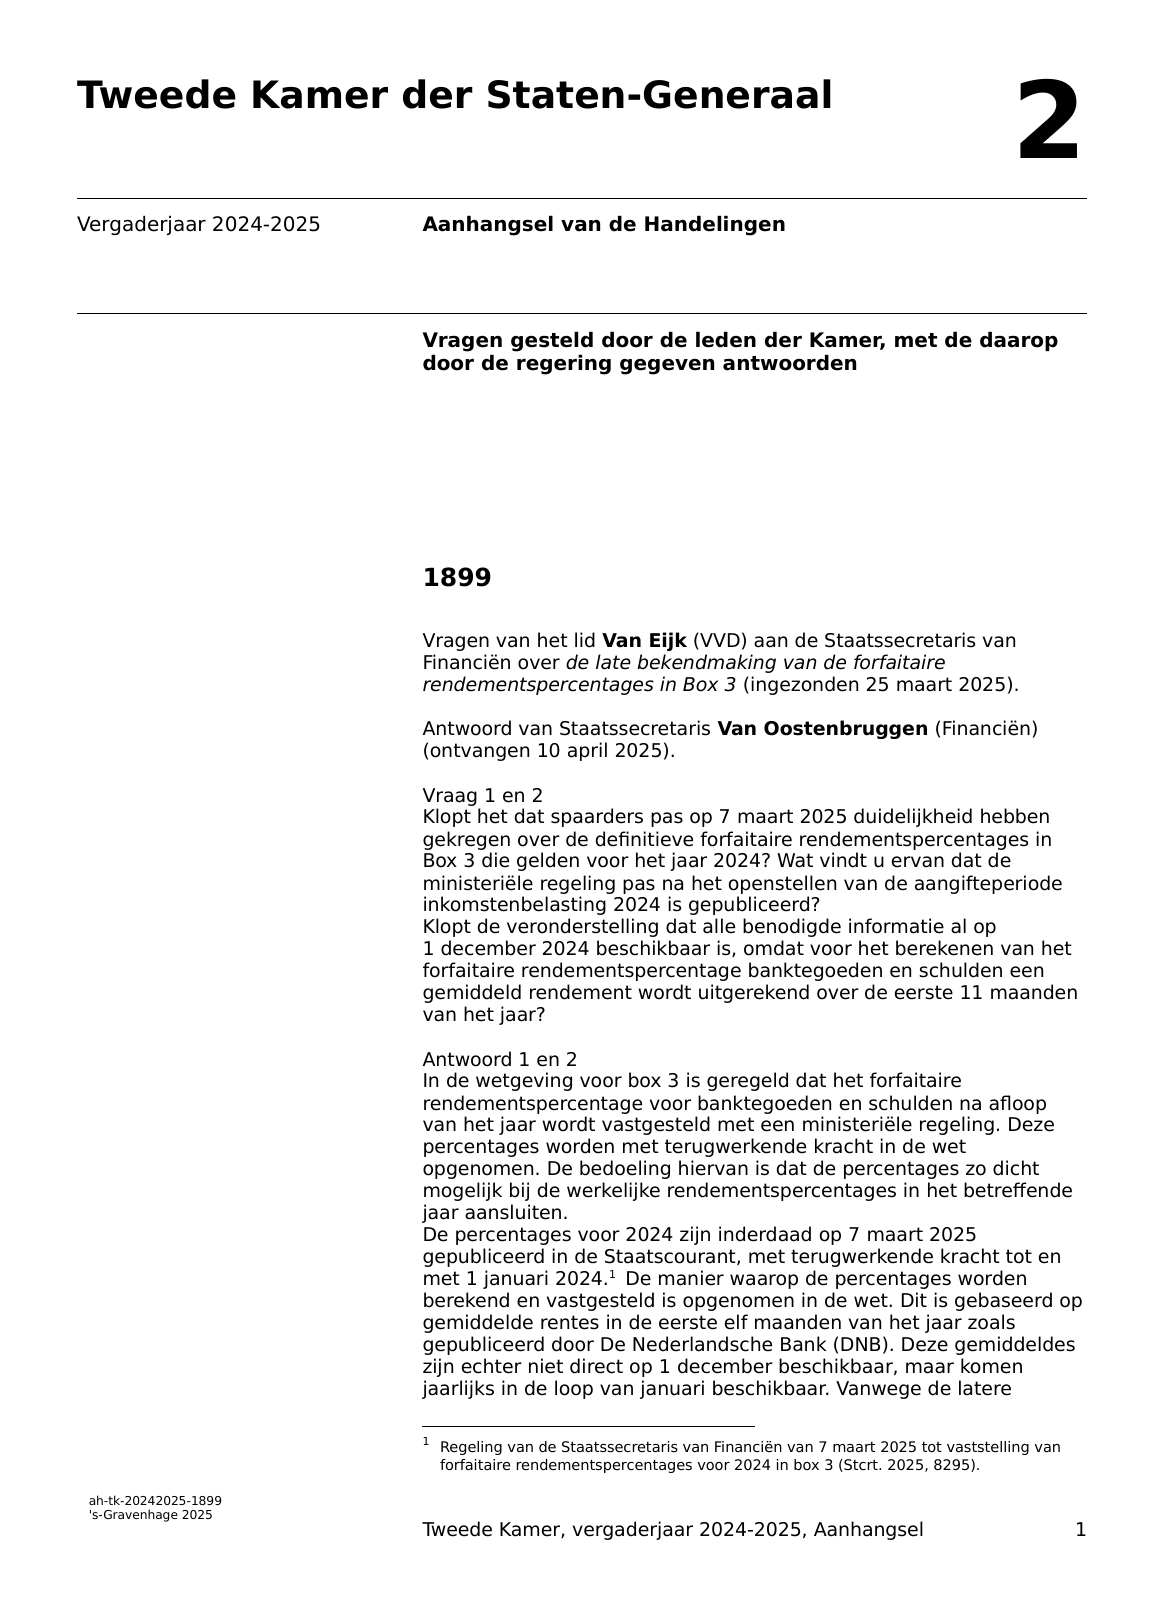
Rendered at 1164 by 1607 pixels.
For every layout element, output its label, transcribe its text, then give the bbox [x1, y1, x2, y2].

text Vragen van het lid Van Eijk (VVD) aan de Staatssecretaris van Financiën over de late bekendmaking van de forfaitaire rendementspercentages in Box 3 (ingezonden 25 maart 2025). [422, 630, 1087, 696]
text Vraag 1 en 2 [422, 784, 1087, 806]
table_cell [77, 314, 422, 375]
text 1899 [422, 563, 1087, 592]
text Antwoord 1 en 2 [422, 1048, 1087, 1070]
text ah-tk-20242025-1899 [88, 1494, 323, 1508]
text De percentages voor 2024 zijn inderdaad op 7 maart 2025 gepubliceerd in de Staatscourant, met terugwerkende kracht tot en met 1 januari 2024. De manier waarop de percentages worden berekend en vastgesteld is opgenomen in de wet. Dit is gebaseerd op gemiddelde rentes in de eerste elf maanden van het jaar zoals gepubliceerd door De Nederlandsche Bank (DNB). Deze gemiddeldes zijn echter niet direct op 1 december beschikbaar, maar komen jaarlijks in de loop van januari beschikbaar. Vanwege de latere [422, 1224, 1087, 1400]
text Klopt het dat spaarders pas op 7 maart 2025 duidelijkheid hebben gekregen over de definitieve forfaitaire rendementspercentages in Box 3 die gelden voor het jaar 2024? Wat vindt u ervan dat de ministeriële regeling pas na het openstellen van de aangifteperiode inkomstenbelasting 2024 is gepubliceerd? [422, 806, 1087, 916]
text Regeling van de Staatssecretaris van Financiën van 7 maart 2025 tot vaststelling van forfaitaire rendementspercentages voor 2024 in box 3 (Stcrt. 2025, 8295). [422, 1435, 1087, 1474]
table_header Tweede Kamer der Staten-Generaal [77, 59, 886, 198]
table_header 2 [886, 59, 1087, 198]
table_cell Vragen gesteld door de leden der Kamer, met de daarop door de regering gegeven antwoorden [422, 314, 1087, 375]
text Antwoord van Staatssecretaris Van Oostenbruggen (Financiën) (ontvangen 10 april 2025). [422, 718, 1087, 762]
text In de wetgeving voor box 3 is geregeld dat het forfaitaire rendementspercentage voor banktegoeden en schulden na afloop van het jaar wordt vastgesteld met een ministeriële regeling. Deze percentages worden met terugwerkende kracht in de wet opgenomen. De bedoeling hiervan is dat de percentages zo dicht mogelijk bij de werkelijke rendementspercentages in het betreffende jaar aansluiten. [422, 1070, 1087, 1224]
table_cell Vergaderjaar 2024-2025 [77, 199, 422, 313]
table_cell Aanhangsel van de Handelingen [422, 199, 1087, 313]
text 's-Gravenhage 2025 [88, 1508, 323, 1522]
text Klopt de veronderstelling dat alle benodigde informatie al op 1 december 2024 beschikbaar is, omdat voor het berekenen van het forfaitaire rendementspercentage banktegoeden en schulden een gemiddeld rendement wordt uitgerekend over de eerste 11 maanden van het jaar? [422, 916, 1087, 1026]
